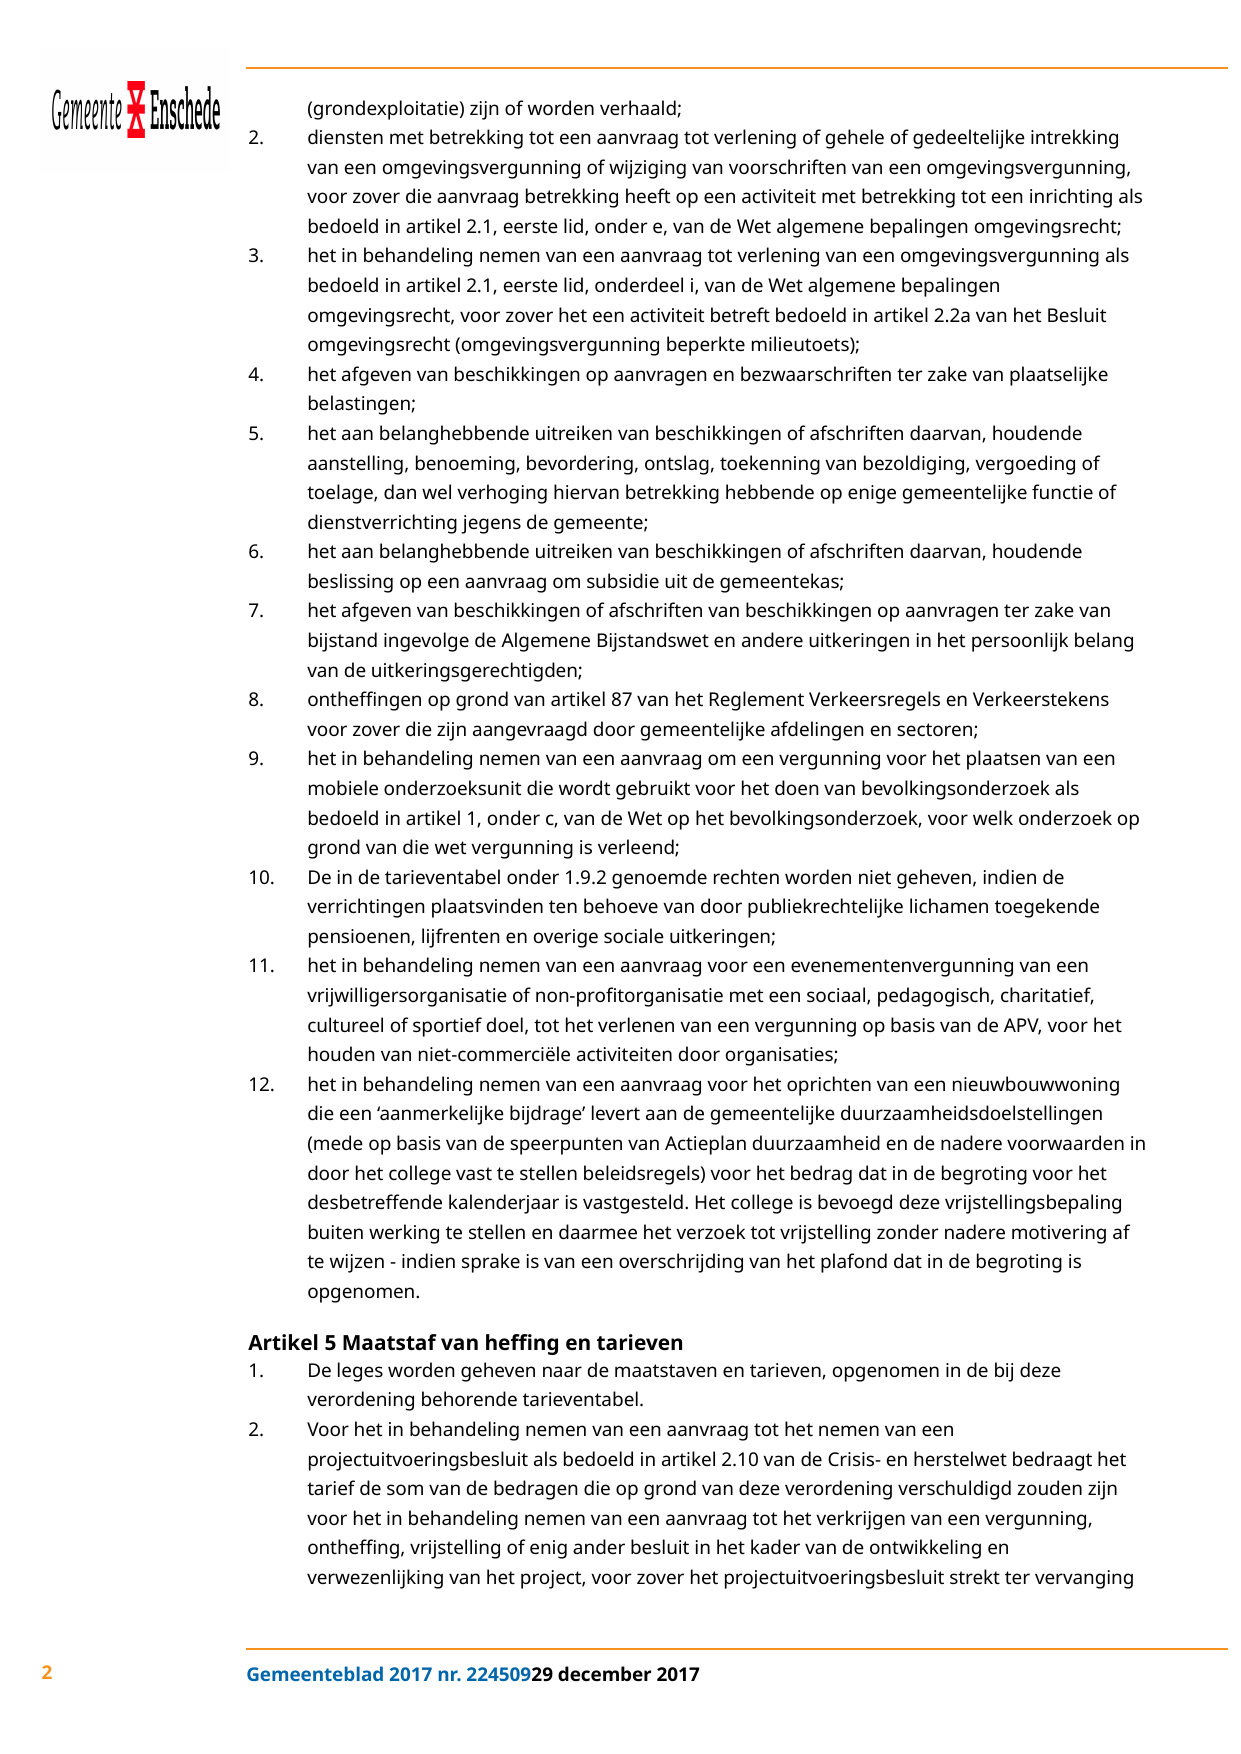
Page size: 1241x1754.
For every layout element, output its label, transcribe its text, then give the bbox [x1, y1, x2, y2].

text Artikel 5 Maatstaf van heffing en tarieven [248, 1328, 1152, 1357]
list het in behandeling nemen van een aanvraag voor een evenementenvergunning van een vrijwilligersorganisatie of non-profitorganisatie met een sociaal, pedagogisch, charitatief, cultureel of sportief doel, tot het verlenen van een vergunning op basis van de APV, voor het houden van niet-commerciële activiteiten door organisaties; [248, 953, 1152, 1067]
list De leges worden geheven naar de maatstaven en tarieven, opgenomen in de bij deze verordening behorende tarieventabel. [248, 1357, 1152, 1412]
list het in behandeling nemen van een aanvraag tot verlening van een omgevingsvergunning als bedoeld in artikel 2.1, eerste lid, onderdeel i, van de Wet algemene bepalingen omgevingsrecht, voor zover het een activiteit betreft bedoeld in artikel 2.2a van het Besluit omgevingsrecht (omgevingsvergunning beperkte milieutoets); [248, 243, 1152, 357]
list het afgeven van beschikkingen op aanvragen en bezwaarschriften ter zake van plaatselijke belastingen; [248, 361, 1152, 416]
list Voor het in behandeling nemen van een aanvraag tot het nemen van een projectuitvoeringsbesluit als bedoeld in artikel 2.10 van de Crisis- en herstelwet bedraagt het tarief de som van de bedragen die op grond van deze verordening verschuldigd zouden zijn voor het in behandeling nemen van een aanvraag tot het verkrijgen van een vergunning, ontheffing, vrijstelling of enig ander besluit in het kader van de ontwikkeling en verwezenlijking van het project, voor zover het projectuitvoeringsbesluit strekt ter vervanging [248, 1416, 1152, 1590]
list (grondexploitatie) zijn of worden verhaald; [248, 95, 1152, 121]
picture [41, 47, 231, 172]
list De in de tarieventabel onder 1.9.2 genoemde rechten worden niet geheven, indien de verrichtingen plaatsvinden ten behoeve van door publiekrechtelijke lichamen toegekende pensioenen, lijfrenten en overige sociale uitkeringen; [248, 864, 1152, 949]
list ontheffingen op grond van artikel 87 van het Reglement Verkeersregels en Verkeerstekens voor zover die zijn aangevraagd door gemeentelijke afdelingen en sectoren; [248, 686, 1152, 742]
list het afgeven van beschikkingen of afschriften van beschikkingen op aanvragen ter zake van bijstand ingevolge de Algemene Bijstandswet en andere uitkeringen in het persoonlijk belang van de uitkeringsgerechtigden; [248, 598, 1152, 683]
list het aan belanghebbende uitreiken van beschikkingen of afschriften daarvan, houdende beslissing op een aanvraag om subsidie uit de gemeentekas; [248, 538, 1152, 594]
list het aan belanghebbende uitreiken van beschikkingen of afschriften daarvan, houdende aanstelling, benoeming, bevordering, ontslag, toekenning van bezoldiging, vergoeding of toelage, dan wel verhoging hiervan betrekking hebbende op enige gemeentelijke functie of dienstverrichting jegens de gemeente; [248, 420, 1152, 535]
list het in behandeling nemen van een aanvraag voor het oprichten van een nieuwbouwwoning die een ‘aanmerkelijke bijdrage’ levert aan de gemeentelijke duurzaamheidsdoelstellingen (mede op basis van de speerpunten van Actieplan duurzaamheid en de nadere voorwaarden in door het college vast te stellen beleidsregels) voor het bedrag dat in de begroting voor het desbetreffende kalenderjaar is vastgesteld. Het college is bevoegd deze vrijstellingsbepaling buiten werking te stellen en daarmee het verzoek tot vrijstelling zonder nadere motivering af te wijzen - indien sprake is van een overschrijding van het plafond dat in de begroting is opgenomen. [248, 1071, 1152, 1304]
list het in behandeling nemen van een aanvraag om een vergunning voor het plaatsen van een mobiele onderzoeksunit die wordt gebruikt voor het doen van bevolkingsonderzoek als bedoeld in artikel 1, onder c, van de Wet op het bevolkingsonderzoek, voor welk onderzoek op grond van die wet vergunning is verleend; [248, 746, 1152, 860]
list diensten met betrekking tot een aanvraag tot verlening of gehele of gedeeltelijke intrekking van een omgevingsvergunning of wijziging van voorschriften van een omgevingsvergunning, voor zover die aanvraag betrekking heeft op een activiteit met betrekking tot een inrichting als bedoeld in artikel 2.1, eerste lid, onder e, van de Wet algemene bepalingen omgevingsrecht; [248, 124, 1152, 239]
